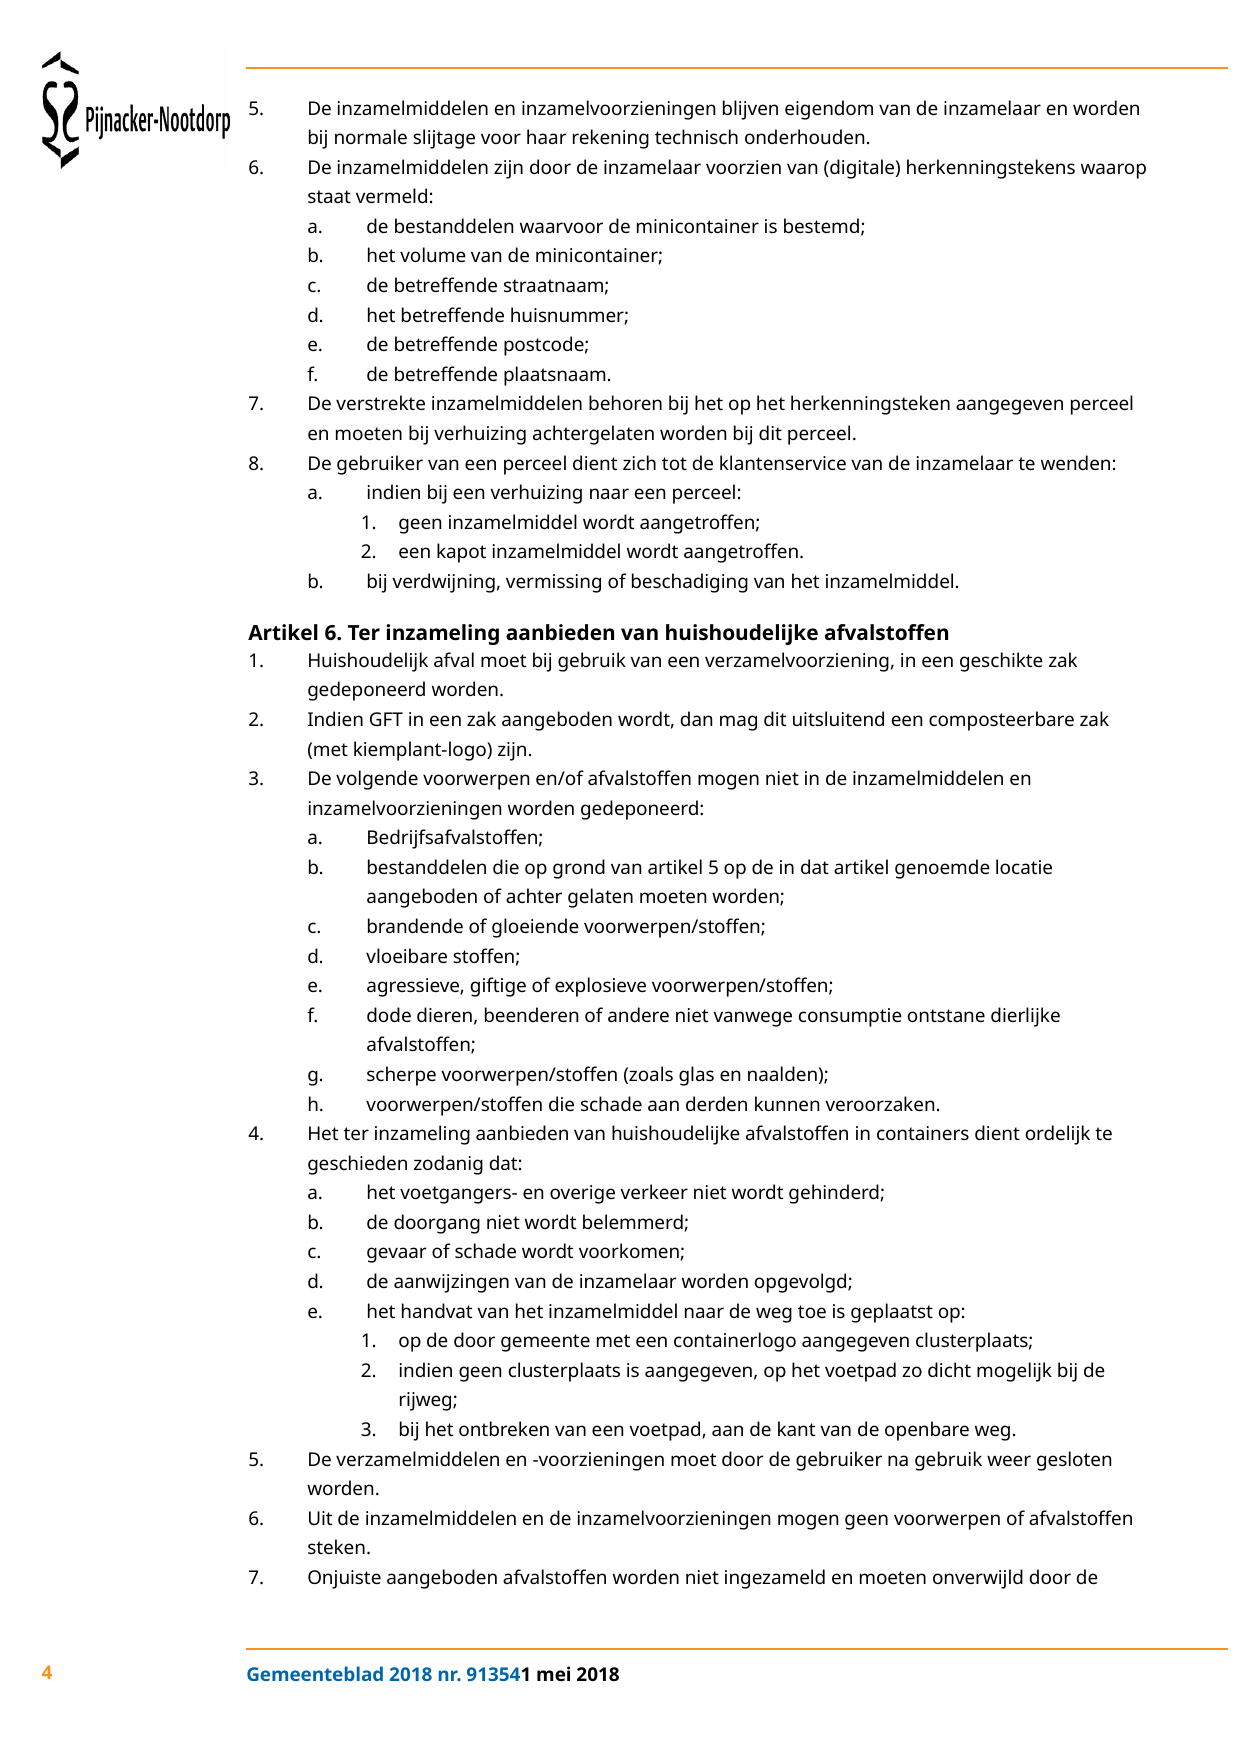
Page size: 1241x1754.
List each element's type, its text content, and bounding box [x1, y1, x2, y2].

list De inzamelmiddelen zijn door de inzamelaar voorzien van (digitale) herkenningstekens waarop staat vermeld: [248, 154, 1152, 209]
list De verstrekte inzamelmiddelen behoren bij het op het herkenningsteken aangegeven perceel en moeten bij verhuizing achtergelaten worden bij dit perceel. [248, 391, 1152, 446]
list indien geen clusterplaats is aangegeven, op het voetpad zo dicht mogelijk bij de rijweg; [361, 1357, 1152, 1412]
list de betreffende postcode; [307, 331, 1152, 357]
list de betreffende straatnaam; [307, 272, 1152, 298]
list gevaar of schade wordt voorkomen; [307, 1239, 1152, 1264]
list de betreffende plaatsnaam. [307, 361, 1152, 387]
list De inzamelmiddelen en inzamelvoorzieningen blijven eigendom van de inzamelaar en worden bij normale slijtage voor haar rekening technisch onderhouden. [248, 95, 1152, 150]
list de doorgang niet wordt belemmerd; [307, 1209, 1152, 1235]
list het handvat van het inzamelmiddel naar de weg toe is geplaatst op: [307, 1298, 1152, 1323]
text Artikel 6. Ter inzameling aanbieden van huishoudelijke afvalstoffen [248, 618, 1152, 647]
list Huishoudelijk afval moet bij gebruik van een verzamelvoorziening, in een geschikte zak gedeponeerd worden. [248, 647, 1152, 702]
list De verzamelmiddelen en -voorzieningen moet door de gebruiker na gebruik weer gesloten worden. [248, 1446, 1152, 1501]
list Indien GFT in een zak aangeboden wordt, dan mag dit uitsluitend een composteerbare zak (met kiemplant-logo) zijn. [248, 706, 1152, 761]
list De gebruiker van een perceel dient zich tot de klantenservice van de inzamelaar te wenden: [248, 450, 1152, 476]
list het voetgangers- en overige verkeer niet wordt gehinderd; [307, 1179, 1152, 1205]
list op de door gemeente met een containerlogo aangegeven clusterplaats; [361, 1327, 1152, 1353]
list het volume van de minicontainer; [307, 243, 1152, 268]
list de bestanddelen waarvoor de minicontainer is bestemd; [307, 213, 1152, 239]
list voorwerpen/stoffen die schade aan derden kunnen veroorzaken. [307, 1091, 1152, 1116]
list Het ter inzameling aanbieden van huishoudelijke afvalstoffen in containers dient ordelijk te geschieden zodanig dat: [248, 1120, 1152, 1176]
list het betreffende huisnummer; [307, 302, 1152, 328]
list bij verdwijning, vermissing of beschadiging van het inzamelmiddel. [307, 568, 1152, 594]
list agressieve, giftige of explosieve voorwerpen/stoffen; [307, 972, 1152, 998]
list brandende of gloeiende voorwerpen/stoffen; [307, 913, 1152, 939]
list bestanddelen die op grond van artikel 5 op de in dat artikel genoemde locatie aangeboden of achter gelaten moeten worden; [307, 854, 1152, 909]
list geen inzamelmiddel wordt aangetroffen; [361, 509, 1152, 535]
list vloeibare stoffen; [307, 943, 1152, 968]
picture [41, 47, 231, 172]
list een kapot inzamelmiddel wordt aangetroffen. [361, 538, 1152, 564]
list Uit de inzamelmiddelen en de inzamelvoorzieningen mogen geen voorwerpen of afvalstoffen steken. [248, 1505, 1152, 1560]
list Onjuiste aangeboden afvalstoffen worden niet ingezameld en moeten onverwijld door de [248, 1564, 1152, 1590]
list dode dieren, beenderen of andere niet vanwege consumptie ontstane dierlijke afvalstoffen; [307, 1002, 1152, 1057]
list scherpe voorwerpen/stoffen (zoals glas en naalden); [307, 1061, 1152, 1087]
list bij het ontbreken van een voetpad, aan de kant van de openbare weg. [361, 1416, 1152, 1442]
list de aanwijzingen van de inzamelaar worden opgevolgd; [307, 1268, 1152, 1294]
list De volgende voorwerpen en/of afvalstoffen mogen niet in de inzamelmiddelen en inzamelvoorzieningen worden gedeponeerd: [248, 765, 1152, 821]
list Bedrijfsafvalstoffen; [307, 824, 1152, 850]
list indien bij een verhuizing naar een perceel: [307, 479, 1152, 505]
